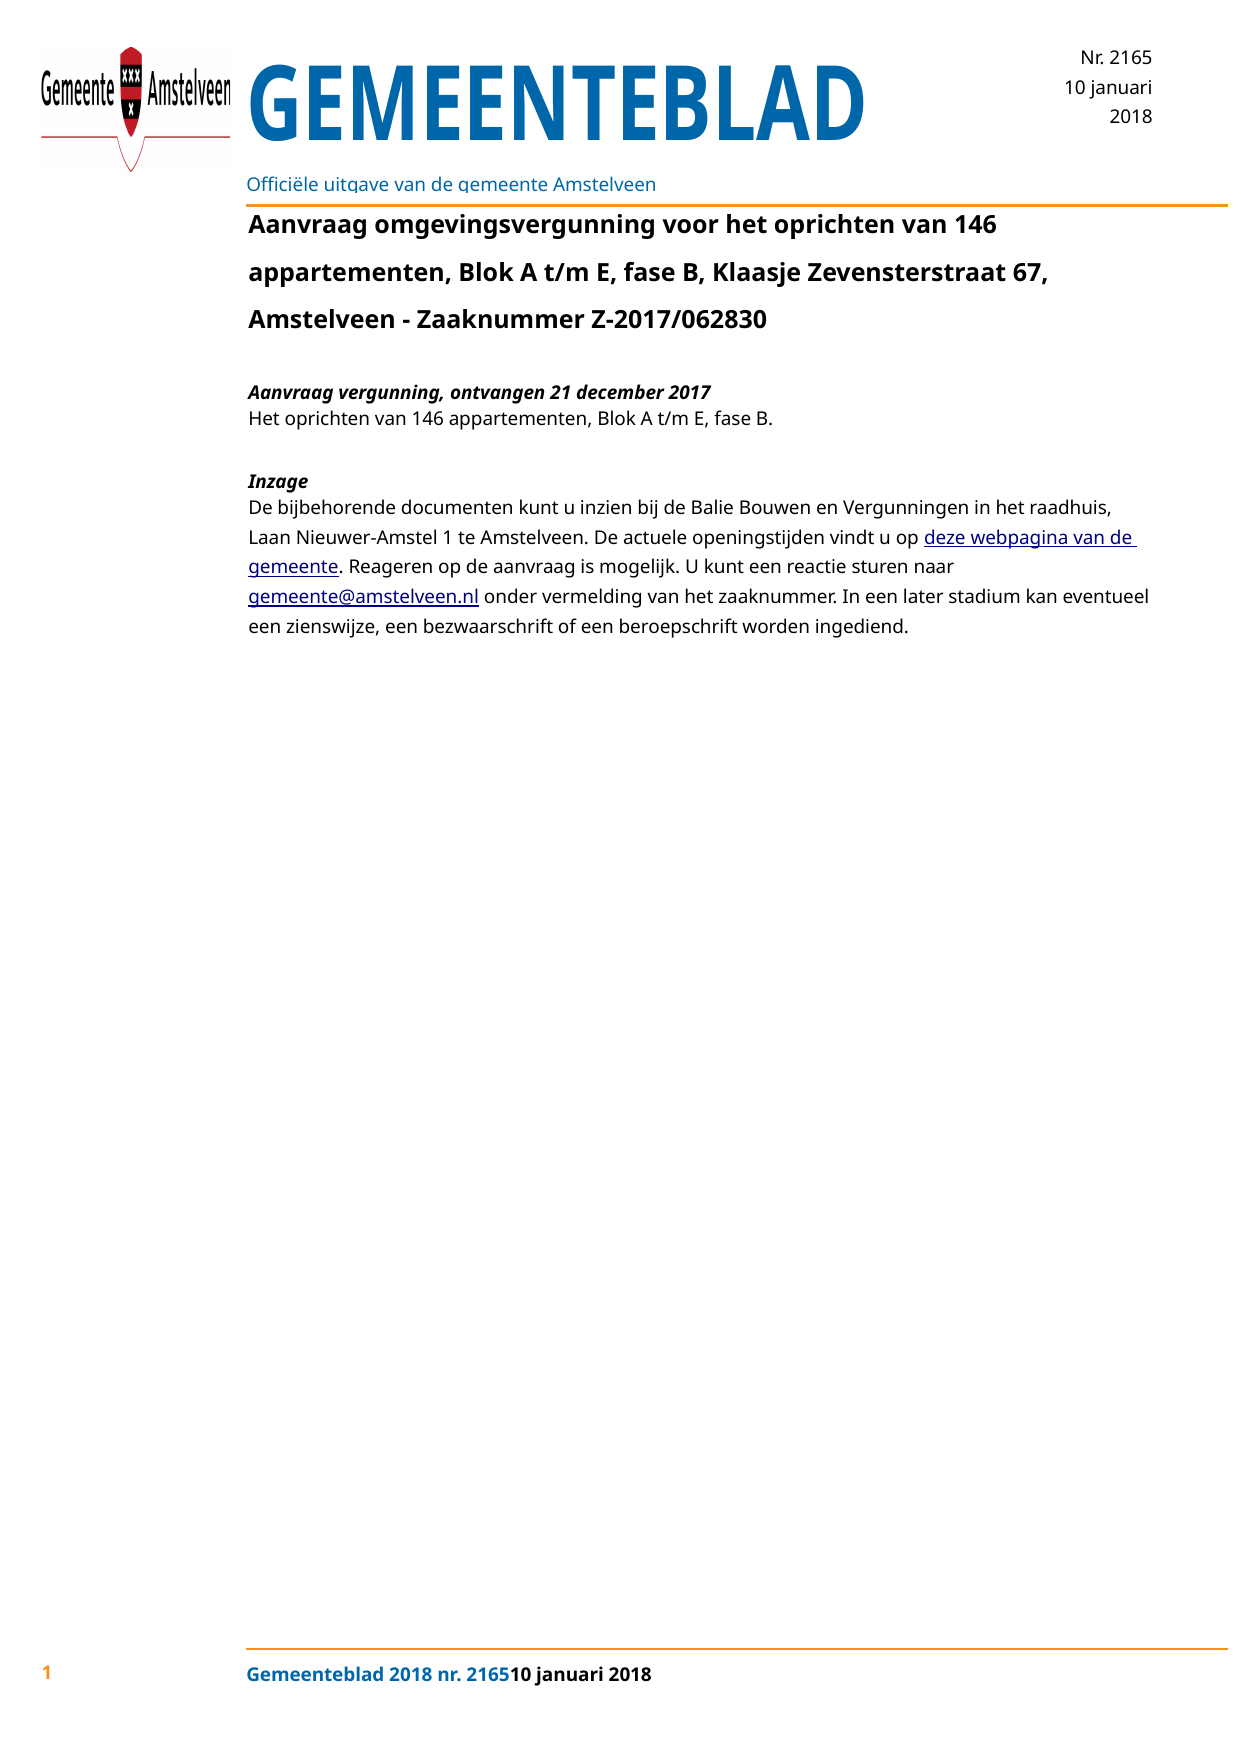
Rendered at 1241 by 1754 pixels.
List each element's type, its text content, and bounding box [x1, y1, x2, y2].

text Het oprichten van 146 appartementen, Blok A t/m E, fase B. [248, 405, 1152, 431]
text Aanvraag vergunning, ontvangen 21 december 2017 [248, 379, 1152, 405]
picture [41, 47, 231, 172]
text Aanvraag omgevingsvergunning voor het oprichten van 146 appartementen, Blok A t/m E, fase B, Klaasje Zevensterstraat 67, Amstelveen - Zaaknummer Z-2017/062830 [248, 207, 1152, 336]
text Inzage [248, 469, 1152, 494]
text De bijbehorende documenten kunt u inzien bij de Balie Bouwen en Vergunningen in het raadhuis, Laan Nieuwer-Amstel 1 te Amstelveen. De actuele openingstijden vindt u op deze webpagina van de gemeente. Reageren op de aanvraag is mogelijk. U kunt een reactie sturen naar gemeente@amstelveen.nl onder vermelding van het zaaknummer. In een later stadium kan eventueel een zienswijze, een bezwaarschrift of een beroepschrift worden ingediend. [248, 494, 1152, 638]
